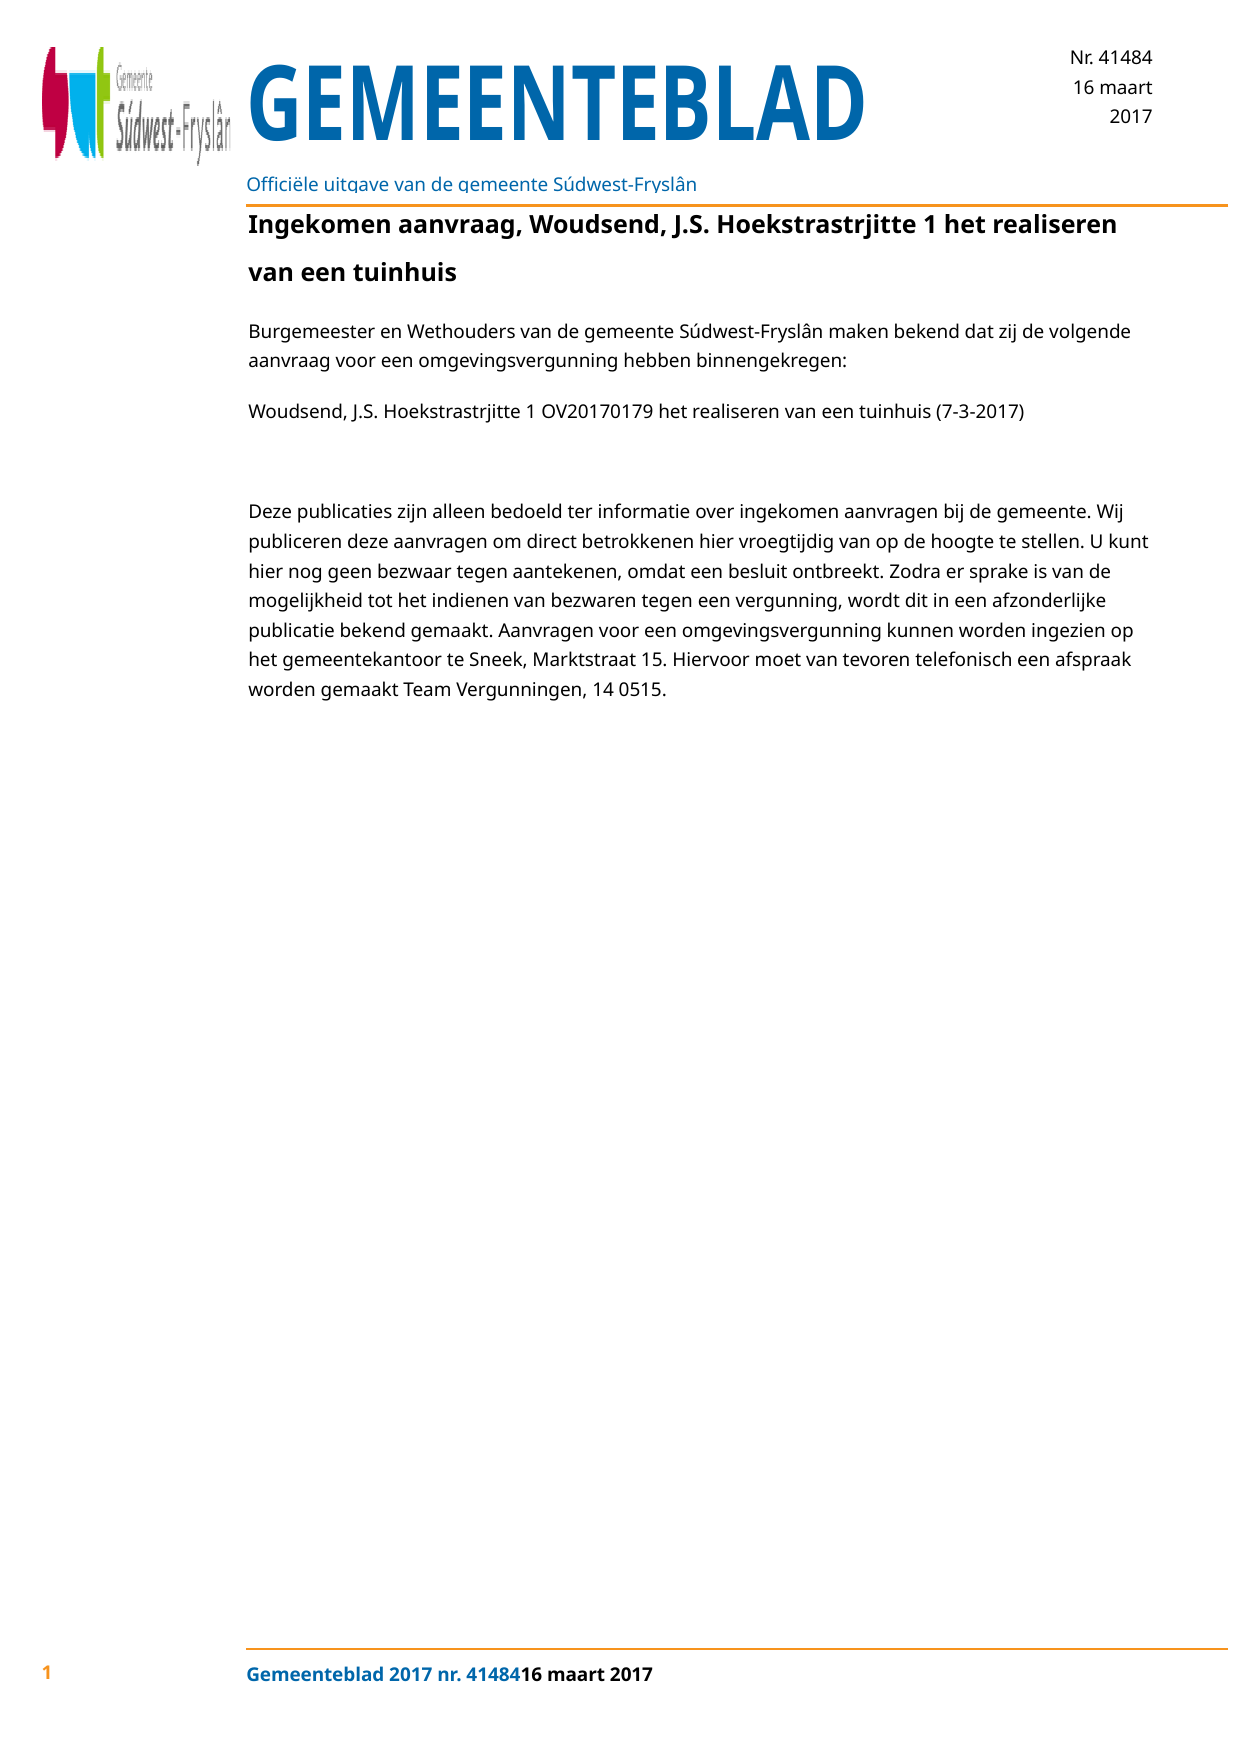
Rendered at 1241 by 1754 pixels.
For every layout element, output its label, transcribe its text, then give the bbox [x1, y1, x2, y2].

text Deze publicaties zijn alleen bedoeld ter informatie over ingekomen aanvragen bij de gemeente. Wij publiceren deze aanvragen om direct betrokkenen hier vroegtijdig van op de hoogte te stellen. U kunt hier nog geen bezwaar tegen aantekenen, omdat een besluit ontbreekt. Zodra er sprake is van de mogelijkheid tot het indienen van bezwaren tegen een vergunning, wordt dit in een afzonderlijke publicatie bekend gemaakt. Aanvragen voor een omgevingsvergunning kunnen worden ingezien op het gemeentekantoor te Sneek, Marktstraat 15. Hiervoor moet van tevoren telefonisch een afspraak worden gemaakt Team Vergunningen, 14 0515. [248, 499, 1152, 702]
text Woudsend, J.S. Hoekstrastrjitte 1 OV20170179 het realiseren van een tuinhuis (7-3-2017) [248, 398, 1152, 424]
text Burgemeester en Wethouders van de gemeente Súdwest-Fryslân maken bekend dat zij de volgende aanvraag voor een omgevingsvergunning hebben binnengekregen: [248, 318, 1152, 373]
text Ingekomen aanvraag, Woudsend, J.S. Hoekstrastrjitte 1 het realiseren van een tuinhuis [248, 207, 1152, 288]
picture [41, 47, 231, 172]
